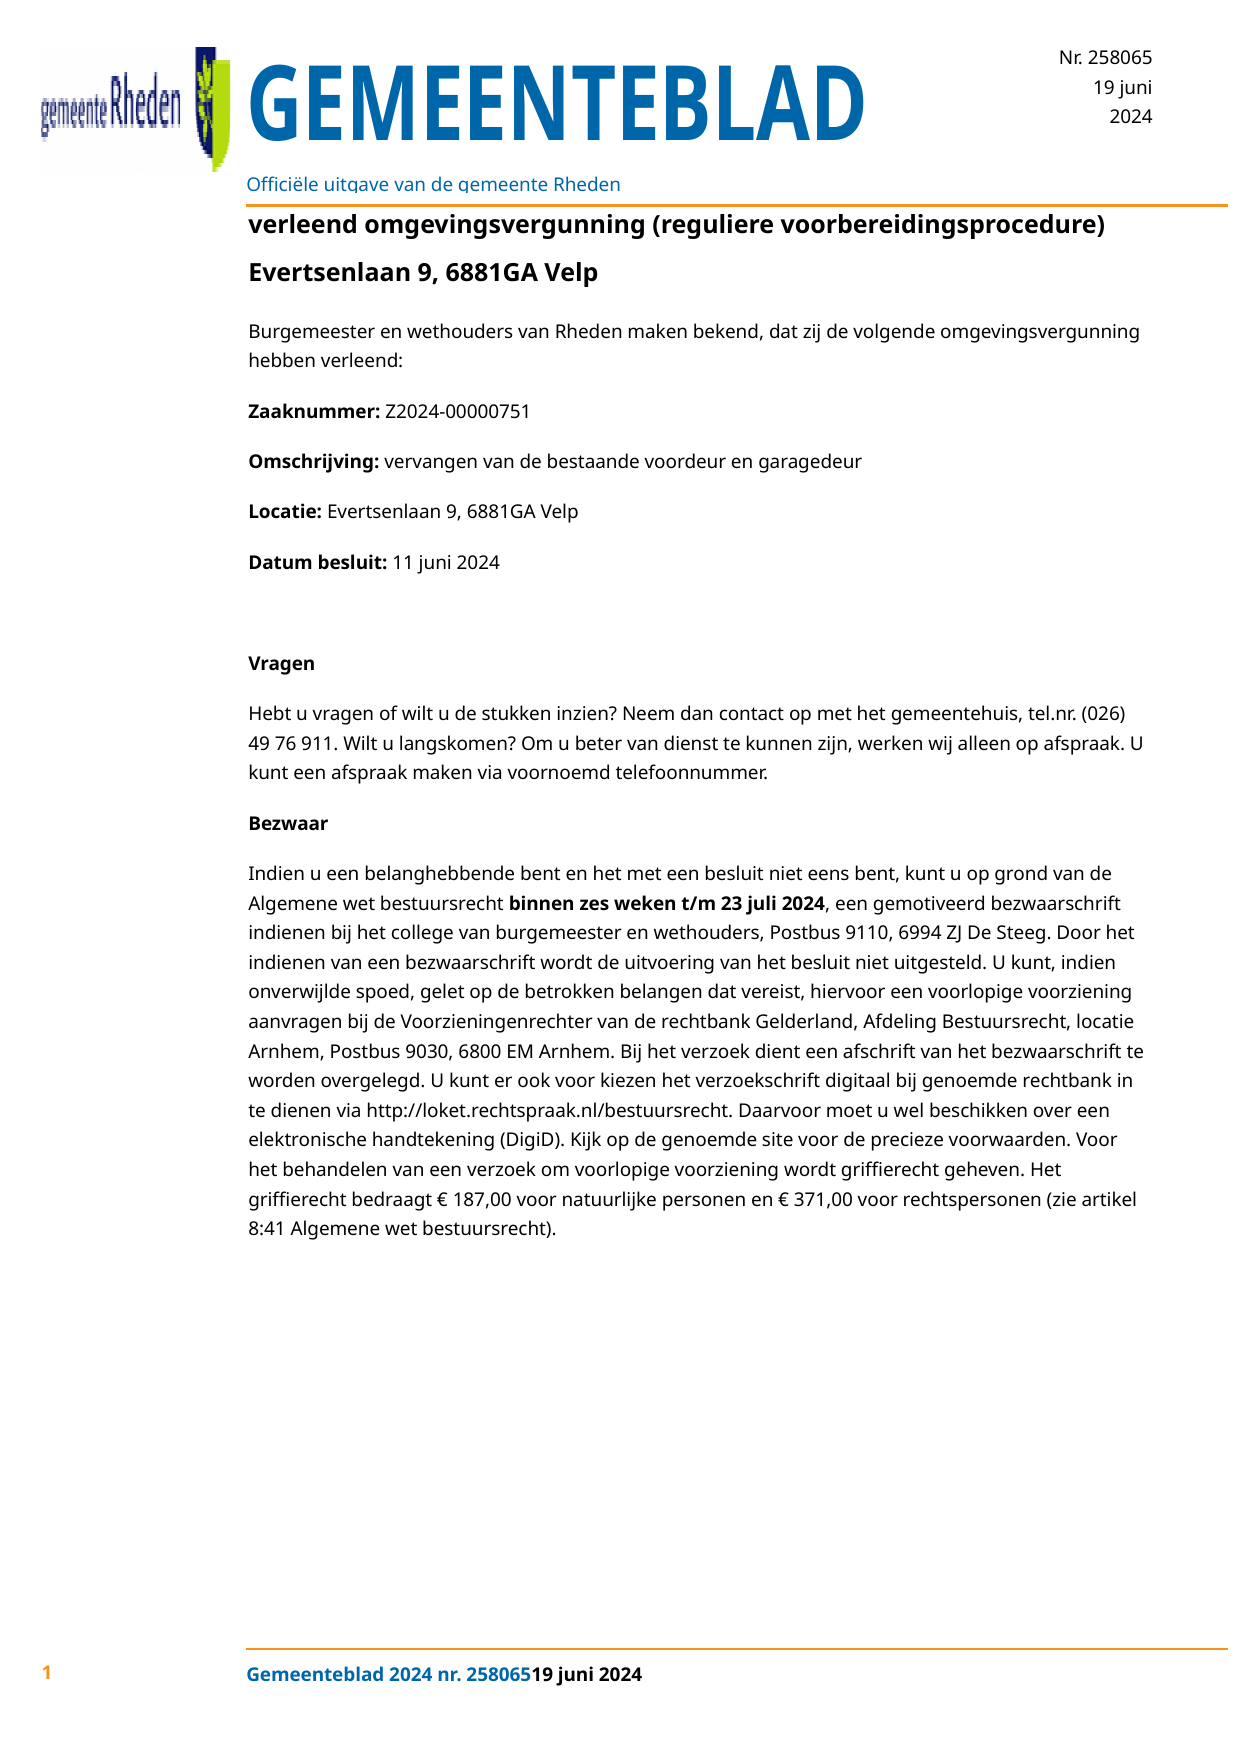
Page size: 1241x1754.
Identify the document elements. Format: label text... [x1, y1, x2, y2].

text Zaaknummer: Z2024-00000751 [248, 398, 1152, 424]
text Indien u een belanghebbende bent en het met een besluit niet eens bent, kunt u op grond van de Algemene wet bestuursrecht binnen zes weken t/m 23 juli 2024, een gemotiveerd bezwaarschrift indienen bij het college van burgemeester en wethouders, Postbus 9110, 6994 ZJ De Steeg. Door het indienen van een bezwaarschrift wordt de uitvoering van het besluit niet uitgesteld. U kunt, indien onverwijlde spoed, gelet op de betrokken belangen dat vereist, hiervoor een voorlopige voorziening aanvragen bij de Voorzieningenrechter van de rechtbank Gelderland, Afdeling Bestuursrecht, locatie Arnhem, Postbus 9030, 6800 EM Arnhem. Bij het verzoek dient een afschrift van het bezwaarschrift te worden overgelegd. U kunt er ook voor kiezen het verzoekschrift digitaal bij genoemde rechtbank in te dienen via http://loket.rechtspraak.nl/bestuursrecht. Daarvoor moet u wel beschikken over een elektronische handtekening (DigiD). Kijk op de genoemde site voor de precieze voorwaarden. Voor het behandelen van een verzoek om voorlopige voorziening wordt griffierecht geheven. Het griffierecht bedraagt € 187,00 voor natuurlijke personen en € 371,00 voor rechtspersonen (zie artikel 8:41 Algemene wet bestuursrecht). [248, 860, 1152, 1241]
text Bezwaar [248, 810, 1152, 836]
text Locatie: Evertsenlaan 9, 6881GA Velp [248, 499, 1152, 524]
text Datum besluit: 11 juni 2024 [248, 549, 1152, 575]
text Hebt u vragen of wilt u de stukken inzien? Neem dan contact op met het gemeentehuis, tel.nr. (026) 49 76 911. Wilt u langskomen? Om u beter van dienst te kunnen zijn, werken wij alleen op afspraak. U kunt een afspraak maken via voornoemd telefoonnummer. [248, 700, 1152, 785]
text Omschrijving: vervangen van de bestaande voordeur en garagedeur [248, 448, 1152, 474]
picture [41, 47, 231, 172]
text verleend omgevingsvergunning (reguliere voorbereidingsprocedure) Evertsenlaan 9, 6881GA Velp [248, 207, 1152, 288]
text Vragen [248, 650, 1152, 676]
text Burgemeester en wethouders van Rheden maken bekend, dat zij de volgende omgevingsvergunning hebben verleend: [248, 318, 1152, 373]
